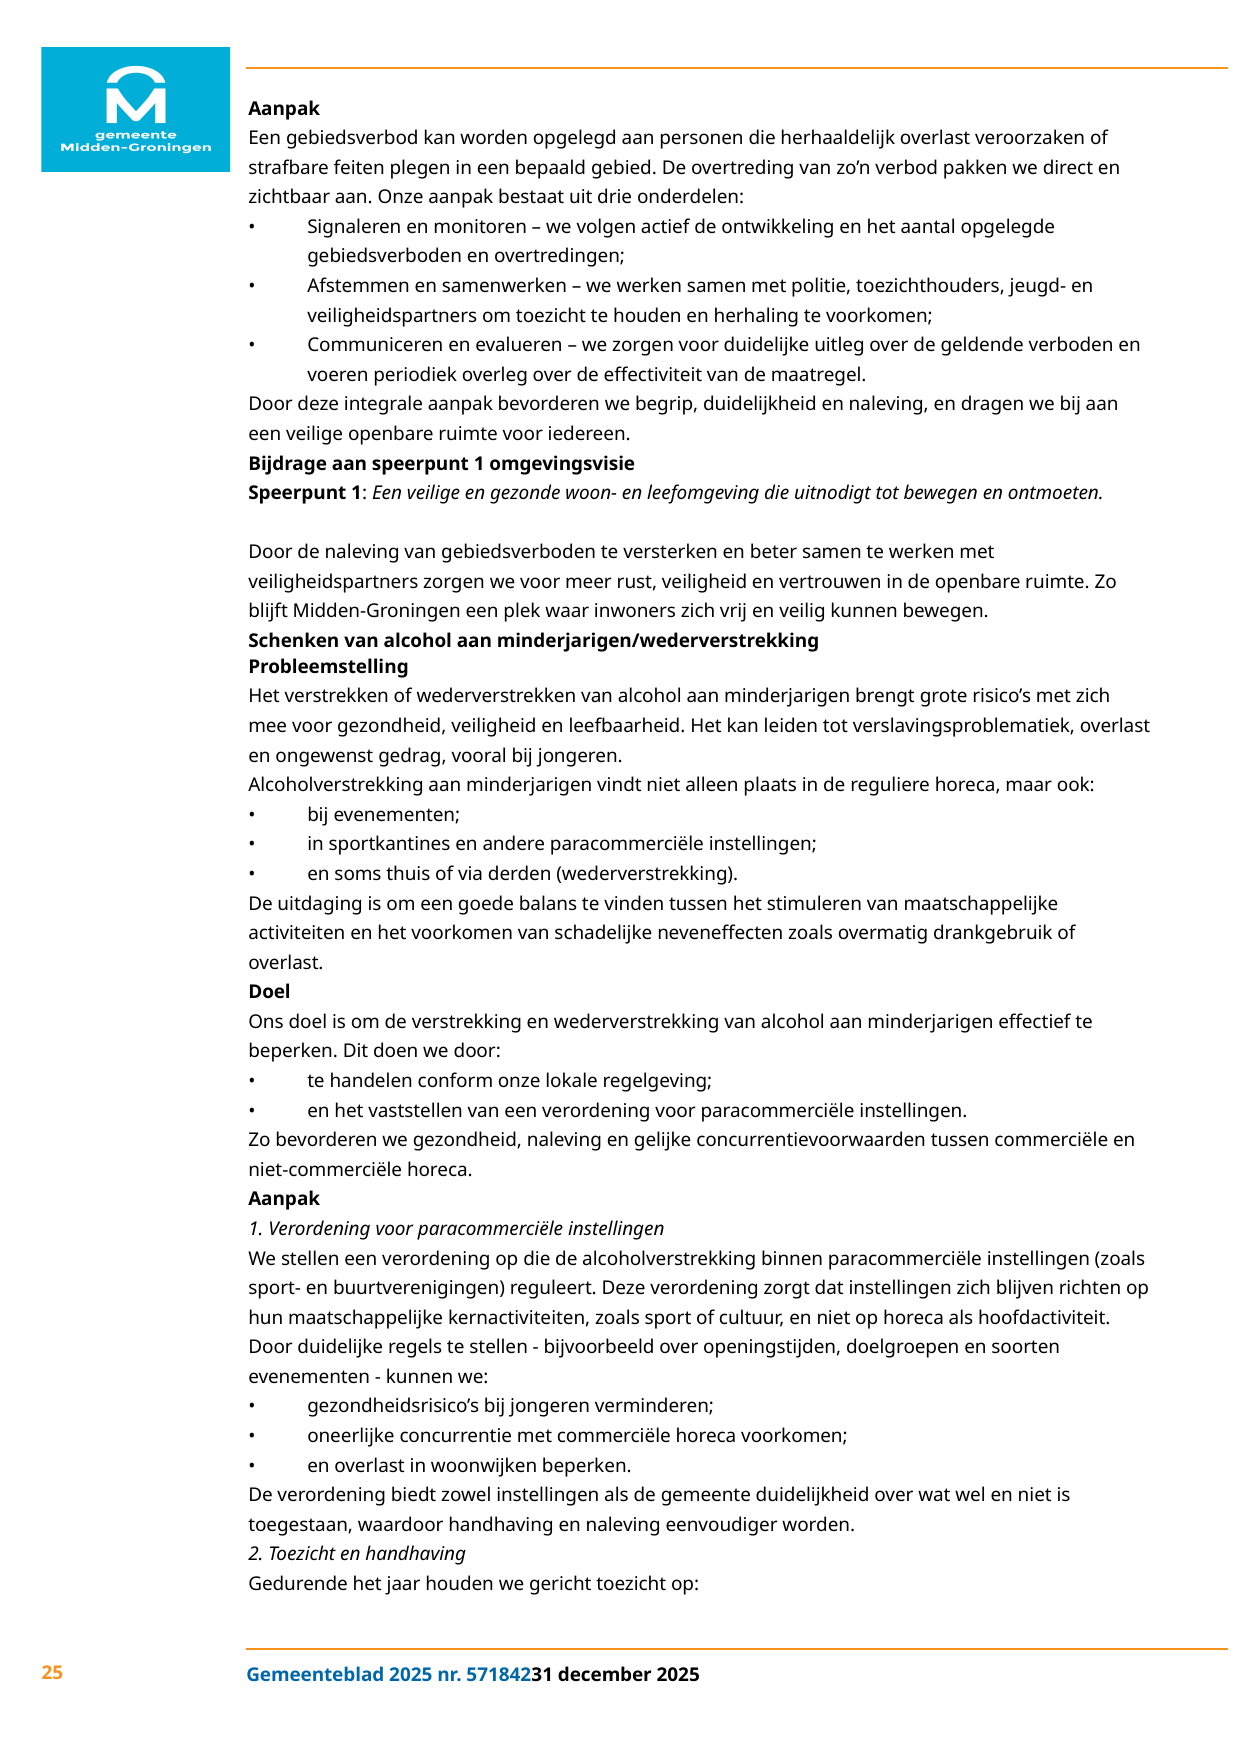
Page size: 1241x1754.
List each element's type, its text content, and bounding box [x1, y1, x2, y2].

list Communiceren en evalueren – we zorgen voor duidelijke uitleg over de geldende verboden en voeren periodiek overleg over de effectiviteit van de maatregel. [248, 331, 1152, 387]
text Doel [248, 978, 1152, 1004]
text Ons doel is om de verstrekking en wederverstrekking van alcohol aan minderjarigen effectief te beperken. Dit doen we door: [248, 1008, 1152, 1063]
text Zo bevorderen we gezondheid, naleving en gelijke concurrentievoorwaarden tussen commerciële en niet-commerciële horeca. [248, 1126, 1152, 1182]
text 2. Toezicht en handhaving [248, 1541, 1152, 1566]
text Bijdrage aan speerpunt 1 omgevingsvisie [248, 450, 1152, 476]
text De verordening biedt zowel instellingen als de gemeente duidelijkheid over wat wel en niet is toegestaan, waardoor handhaving en naleving eenvoudiger worden. [248, 1481, 1152, 1537]
text 1. Verordening voor paracommerciële instellingen [248, 1215, 1152, 1241]
text Speerpunt 1: Een veilige en gezonde woon- en leefomgeving die uitnodigt tot bewegen en ontmoeten. [248, 479, 1152, 505]
list Signaleren en monitoren – we volgen actief de ontwikkeling en het aantal opgelegde gebiedsverboden en overtredingen; [248, 213, 1152, 268]
text Door de naleving van gebiedsverboden te versterken en beter samen te werken met veiligheidspartners zorgen we voor meer rust, veiligheid en vertrouwen in de openbare ruimte. Zo blijft Midden-Groningen een plek waar inwoners zich vrij en veilig kunnen bewegen. [248, 538, 1152, 623]
list en soms thuis of via derden (wederverstrekking). [248, 860, 1152, 886]
picture [108, 66, 164, 82]
list in sportkantines en andere paracommerciële instellingen; [248, 831, 1152, 856]
text Aanpak [248, 1186, 1152, 1211]
list bij evenementen; [248, 801, 1152, 827]
list Afstemmen en samenwerken – we werken samen met politie, toezichthouders, jeugd- en veiligheidspartners om toezicht te houden en herhaling te voorkomen; [248, 272, 1152, 328]
text De uitdaging is om een goede balans te vinden tussen het stimuleren van maatschappelijke activiteiten en het voorkomen van schadelijke neveneffecten zoals overmatig drankgebruik of overlast. [248, 890, 1152, 974]
list gezondheidsrisico’s bij jongeren verminderen; [248, 1393, 1152, 1418]
text Door duidelijke regels te stellen - bijvoorbeeld over openingstijden, doelgroepen en soorten evenementen - kunnen we: [248, 1333, 1152, 1389]
text Door deze integrale aanpak bevorderen we begrip, duidelijkheid en naleving, en dragen we bij aan een veilige openbare ruimte voor iedereen. [248, 391, 1152, 446]
picture [107, 89, 165, 122]
text Alcoholverstrekking aan minderjarigen vindt niet alleen plaats in de reguliere horeca, maar ook: [248, 771, 1152, 797]
list en het vaststellen van een verordening voor paracommerciële instellingen. [248, 1097, 1152, 1122]
text Gedurende het jaar houden we gericht toezicht op: [248, 1570, 1152, 1596]
text Probleemstelling [248, 653, 1152, 679]
text Het verstrekken of wederverstrekken van alcohol aan minderjarigen brengt grote risico’s met zich mee voor gezondheid, veiligheid en leefbaarheid. Het kan leiden tot verslavingsproblematiek, overlast en ongewenst gedrag, vooral bij jongeren. [248, 683, 1152, 767]
list te handelen conform onze lokale regelgeving; [248, 1067, 1152, 1093]
text Een gebiedsverbod kan worden opgelegd aan personen die herhaaldelijk overlast veroorzaken of strafbare feiten plegen in een bepaald gebied. De overtreding van zo’n verbod pakken we direct en zichtbaar aan. Onze aanpak bestaat uit drie onderdelen: [248, 124, 1152, 209]
list en overlast in woonwijken beperken. [248, 1452, 1152, 1477]
text Schenken van alcohol aan minderjarigen/wederverstrekking [248, 627, 1152, 653]
picture [184, 146, 190, 153]
list oneerlijke concurrentie met commerciële horeca voorkomen; [248, 1422, 1152, 1448]
text Aanpak [248, 95, 1152, 121]
text We stellen een verordening op die de alcoholverstrekking binnen paracommerciële instellingen (zoals sport- en buurtverenigingen) reguleert. Deze verordening zorgt dat instellingen zich blijven richten op hun maatschappelijke kernactiviteiten, zoals sport of cultuur, en niet op horeca als hoofdactiviteit. [248, 1245, 1152, 1329]
